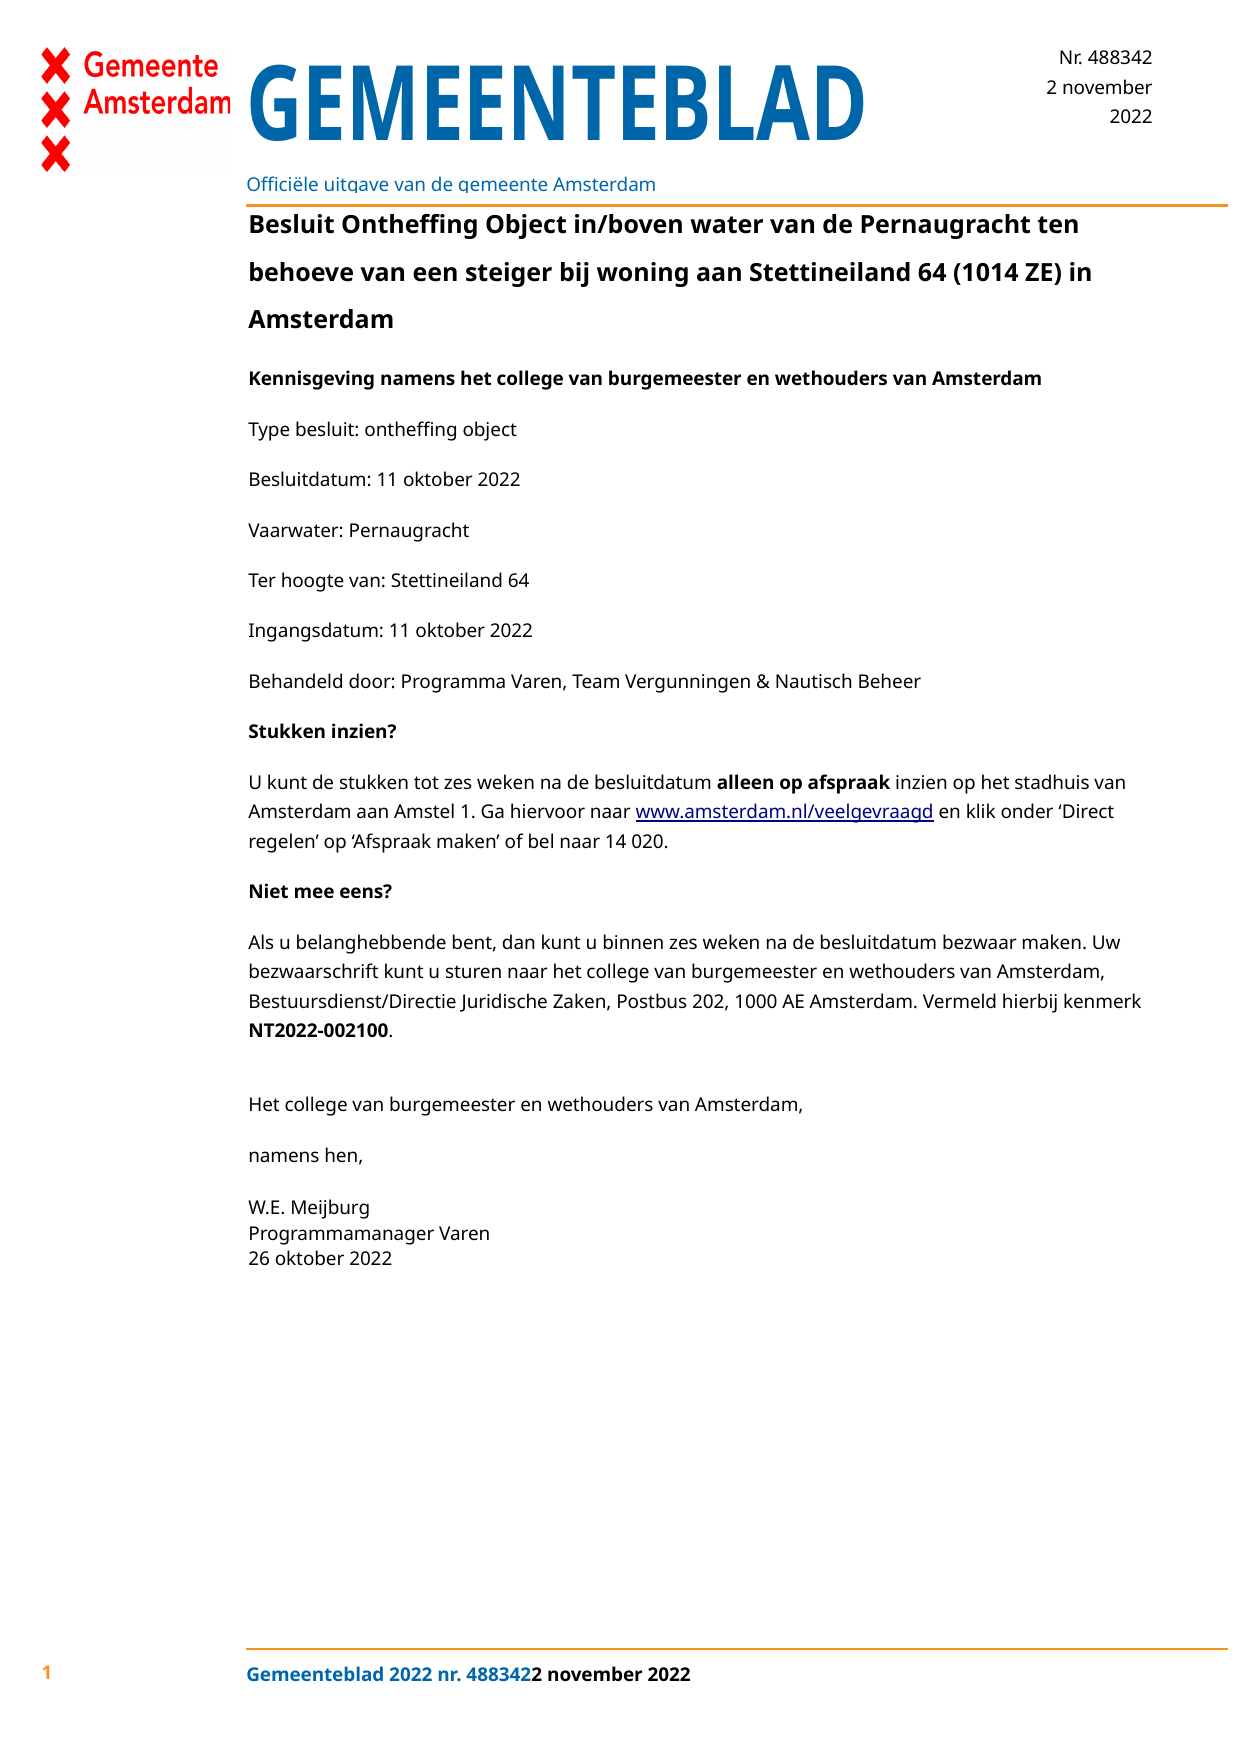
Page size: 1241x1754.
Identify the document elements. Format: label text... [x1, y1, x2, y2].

text Ter hoogte van: Stettineiland 64 [248, 567, 1152, 593]
text 26 oktober 2022 [248, 1246, 1152, 1271]
text Programmamanager Varen [248, 1220, 1152, 1246]
text Besluit Ontheffing Object in/boven water van de Pernaugracht ten behoeve van een steiger bij woning aan Stettineiland 64 (1014 ZE) in Amsterdam [248, 207, 1152, 336]
text Besluitdatum: 11 oktober 2022 [248, 466, 1152, 492]
text Behandeld door: Programma Varen, Team Vergunningen & Nautisch Beheer [248, 668, 1152, 694]
text Stukken inzien? [248, 718, 1152, 744]
text Als u belanghebbende bent, dan kunt u binnen zes weken na de besluitdatum bezwaar maken. Uw bezwaarschrift kunt u sturen naar het college van burgemeester en wethouders van Amsterdam, Bestuursdienst/Directie Juridische Zaken, Postbus 202, 1000 AE Amsterdam. Vermeld hierbij kenmerk NT2022-002100. [248, 929, 1152, 1043]
text namens hen, [248, 1143, 1152, 1168]
text U kunt de stukken tot zes weken na de besluitdatum alleen op afspraak inzien op het stadhuis van Amsterdam aan Amstel 1. Ga hiervoor naar www.amsterdam.nl/veelgevraagd en klik onder ‘Direct regelen’ op ‘Afspraak maken’ of bel naar 14 020. [248, 769, 1152, 854]
text Het college van burgemeester en wethouders van Amsterdam, [248, 1091, 1152, 1117]
text Ingangsdatum: 11 oktober 2022 [248, 618, 1152, 643]
text Niet mee eens? [248, 878, 1152, 904]
text Vaarwater: Pernaugracht [248, 517, 1152, 542]
text Type besluit: ontheffing object [248, 416, 1152, 442]
text W.E. Meijburg [248, 1194, 1152, 1220]
text Kennisgeving namens het college van burgemeester en wethouders van Amsterdam [248, 366, 1152, 391]
picture [41, 47, 231, 172]
